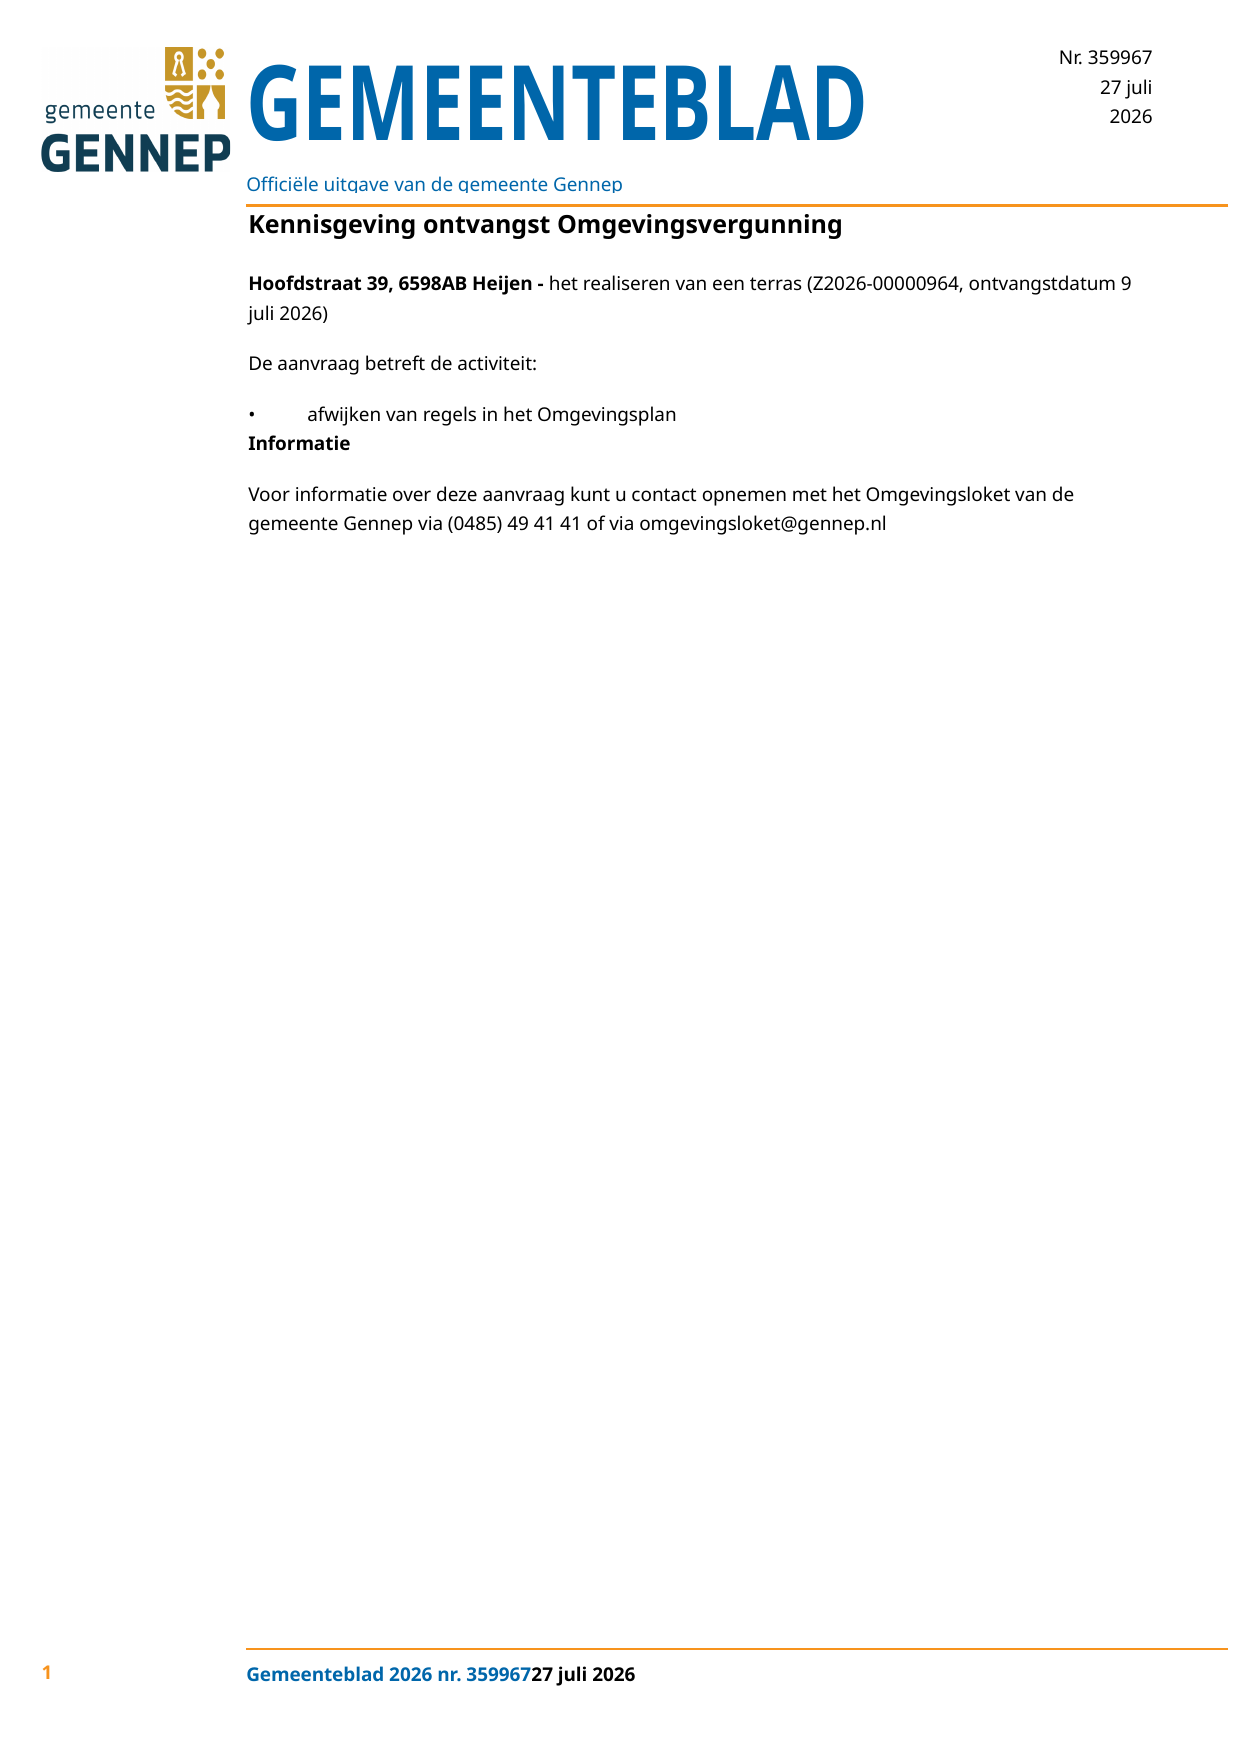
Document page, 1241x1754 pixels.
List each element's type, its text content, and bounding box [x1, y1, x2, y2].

text Hoofdstraat 39, 6598AB Heijen - het realiseren van een terras (Z2026-00000964, ontvangstdatum 9 juli 2026) [248, 270, 1152, 326]
text Voor informatie over deze aanvraag kunt u contact opnemen met het Omgevingsloket van de gemeente Gennep via (0485) 49 41 41 of via omgevingsloket@gennep.nl [248, 481, 1152, 536]
list afwijken van regels in het Omgevingsplan [248, 401, 1152, 426]
text Informatie [248, 430, 1152, 456]
text Kennisgeving ontvangst Omgevingsvergunning [248, 207, 1152, 241]
text De aanvraag betreft de activiteit: [248, 350, 1152, 376]
picture [41, 47, 231, 172]
